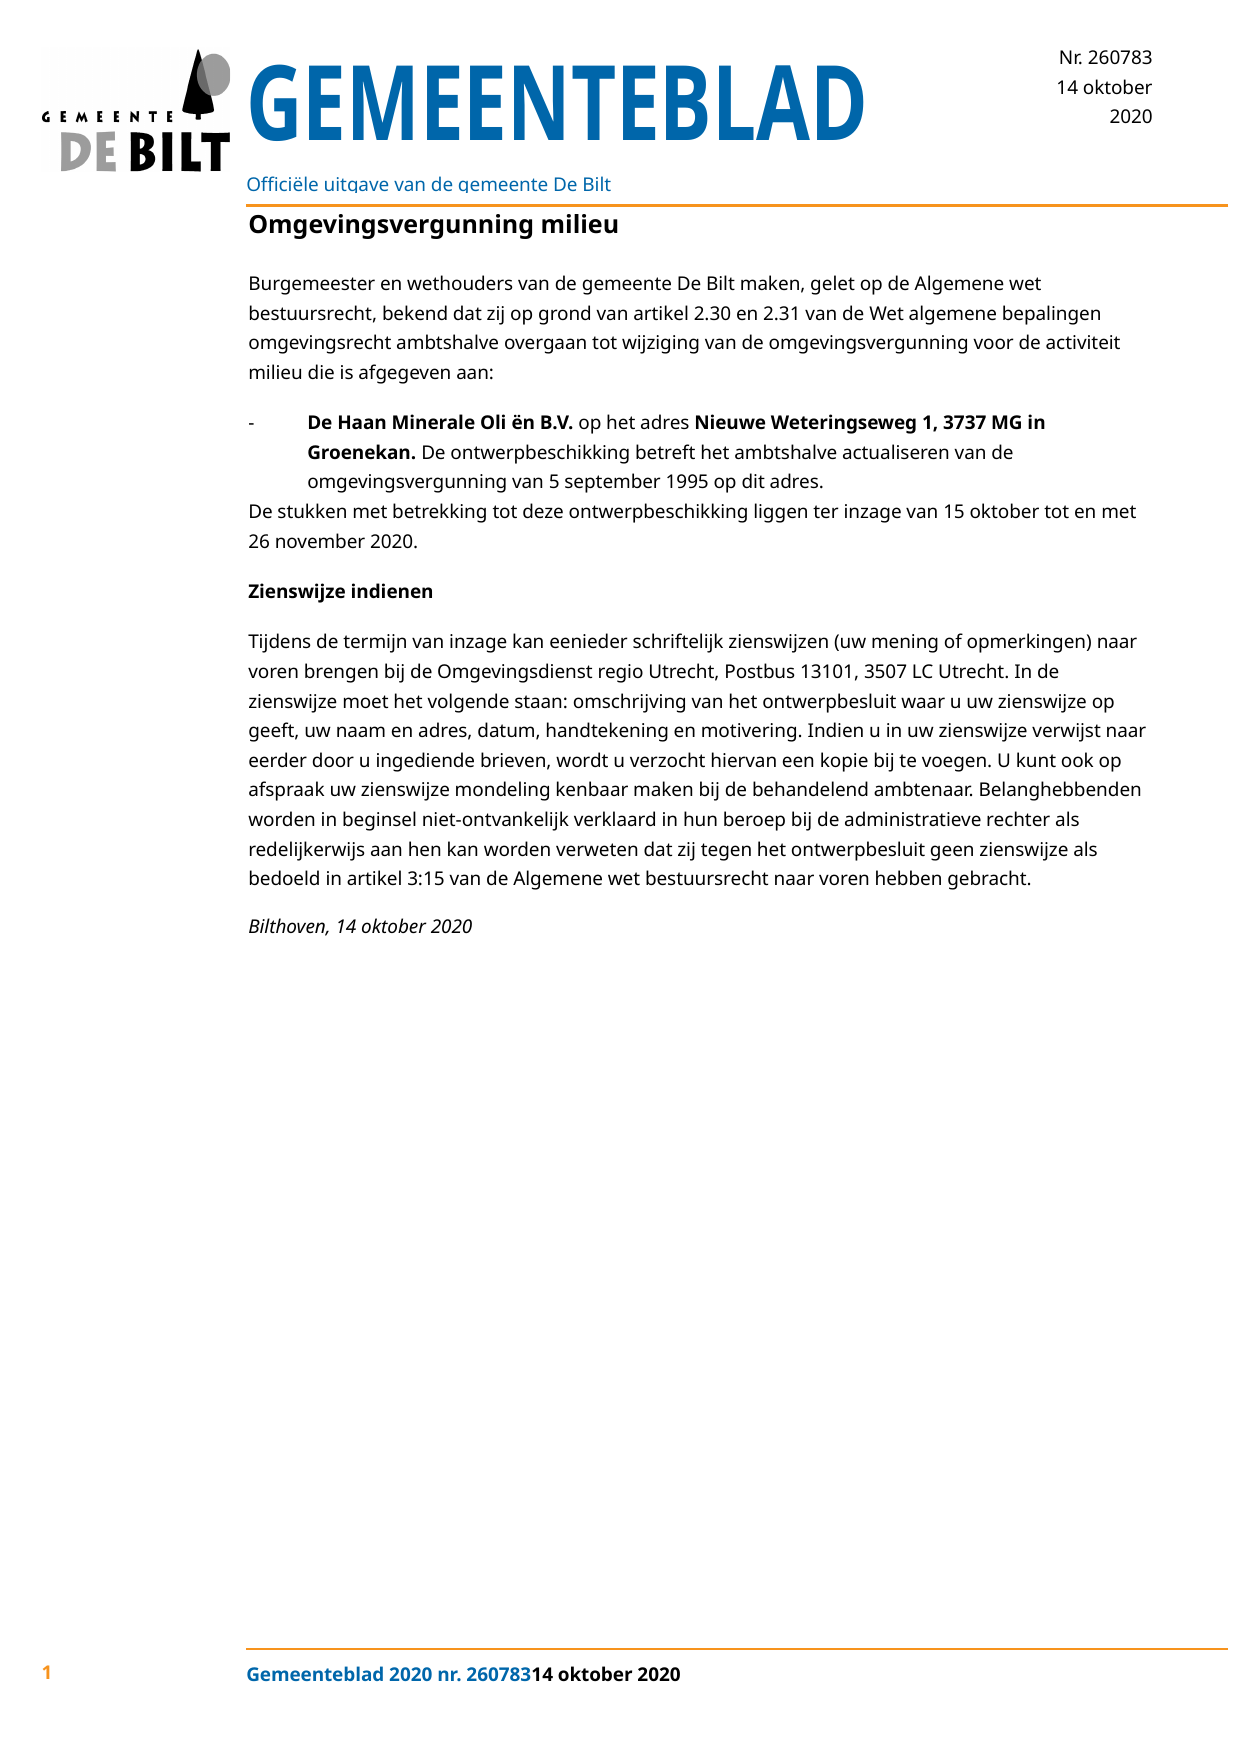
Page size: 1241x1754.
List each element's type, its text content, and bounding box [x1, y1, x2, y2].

list De Haan Minerale Oli ën B.V. op het adres Nieuwe Weteringseweg 1, 3737 MG in Groenekan. De ontwerpbeschikking betreft het ambtshalve actualiseren van de omgevingsvergunning van 5 september 1995 op dit adres. [248, 409, 1152, 494]
text Omgevingsvergunning milieu [248, 207, 1152, 241]
text Bilthoven, 14 oktober 2020 [248, 913, 1152, 939]
text De stukken met betrekking tot deze ontwerpbeschikking liggen ter inzage van 15 oktober tot en met 26 november 2020. [248, 498, 1152, 553]
picture [41, 47, 231, 172]
text Tijdens de termijn van inzage kan eenieder schriftelijk zienswijzen (uw mening of opmerkingen) naar voren brengen bij de Omgevingsdienst regio Utrecht, Postbus 13101, 3507 LC Utrecht. In de zienswijze moet het volgende staan: omschrijving van het ontwerpbesluit waar u uw zienswijze op geeft, uw naam en adres, datum, handtekening en motivering. Indien u in uw zienswijze verwijst naar eerder door u ingediende brieven, wordt u verzocht hiervan een kopie bij te voegen. U kunt ook op afspraak uw zienswijze mondeling kenbaar maken bij de behandelend ambtenaar. Belanghebbenden worden in beginsel niet-ontvankelijk verklaard in hun beroep bij de administratieve rechter als redelijkerwijs aan hen kan worden verweten dat zij tegen het ontwerpbesluit geen zienswijze als bedoeld in artikel 3:15 van de Algemene wet bestuursrecht naar voren hebben gebracht. [248, 629, 1152, 891]
text Zienswijze indienen [248, 578, 1152, 604]
text Burgemeester en wethouders van de gemeente De Bilt maken, gelet op de Algemene wet bestuursrecht, bekend dat zij op grond van artikel 2.30 en 2.31 van de Wet algemene bepalingen omgevingsrecht ambtshalve overgaan tot wijziging van de omgevingsvergunning voor de activiteit milieu die is afgegeven aan: [248, 270, 1152, 385]
